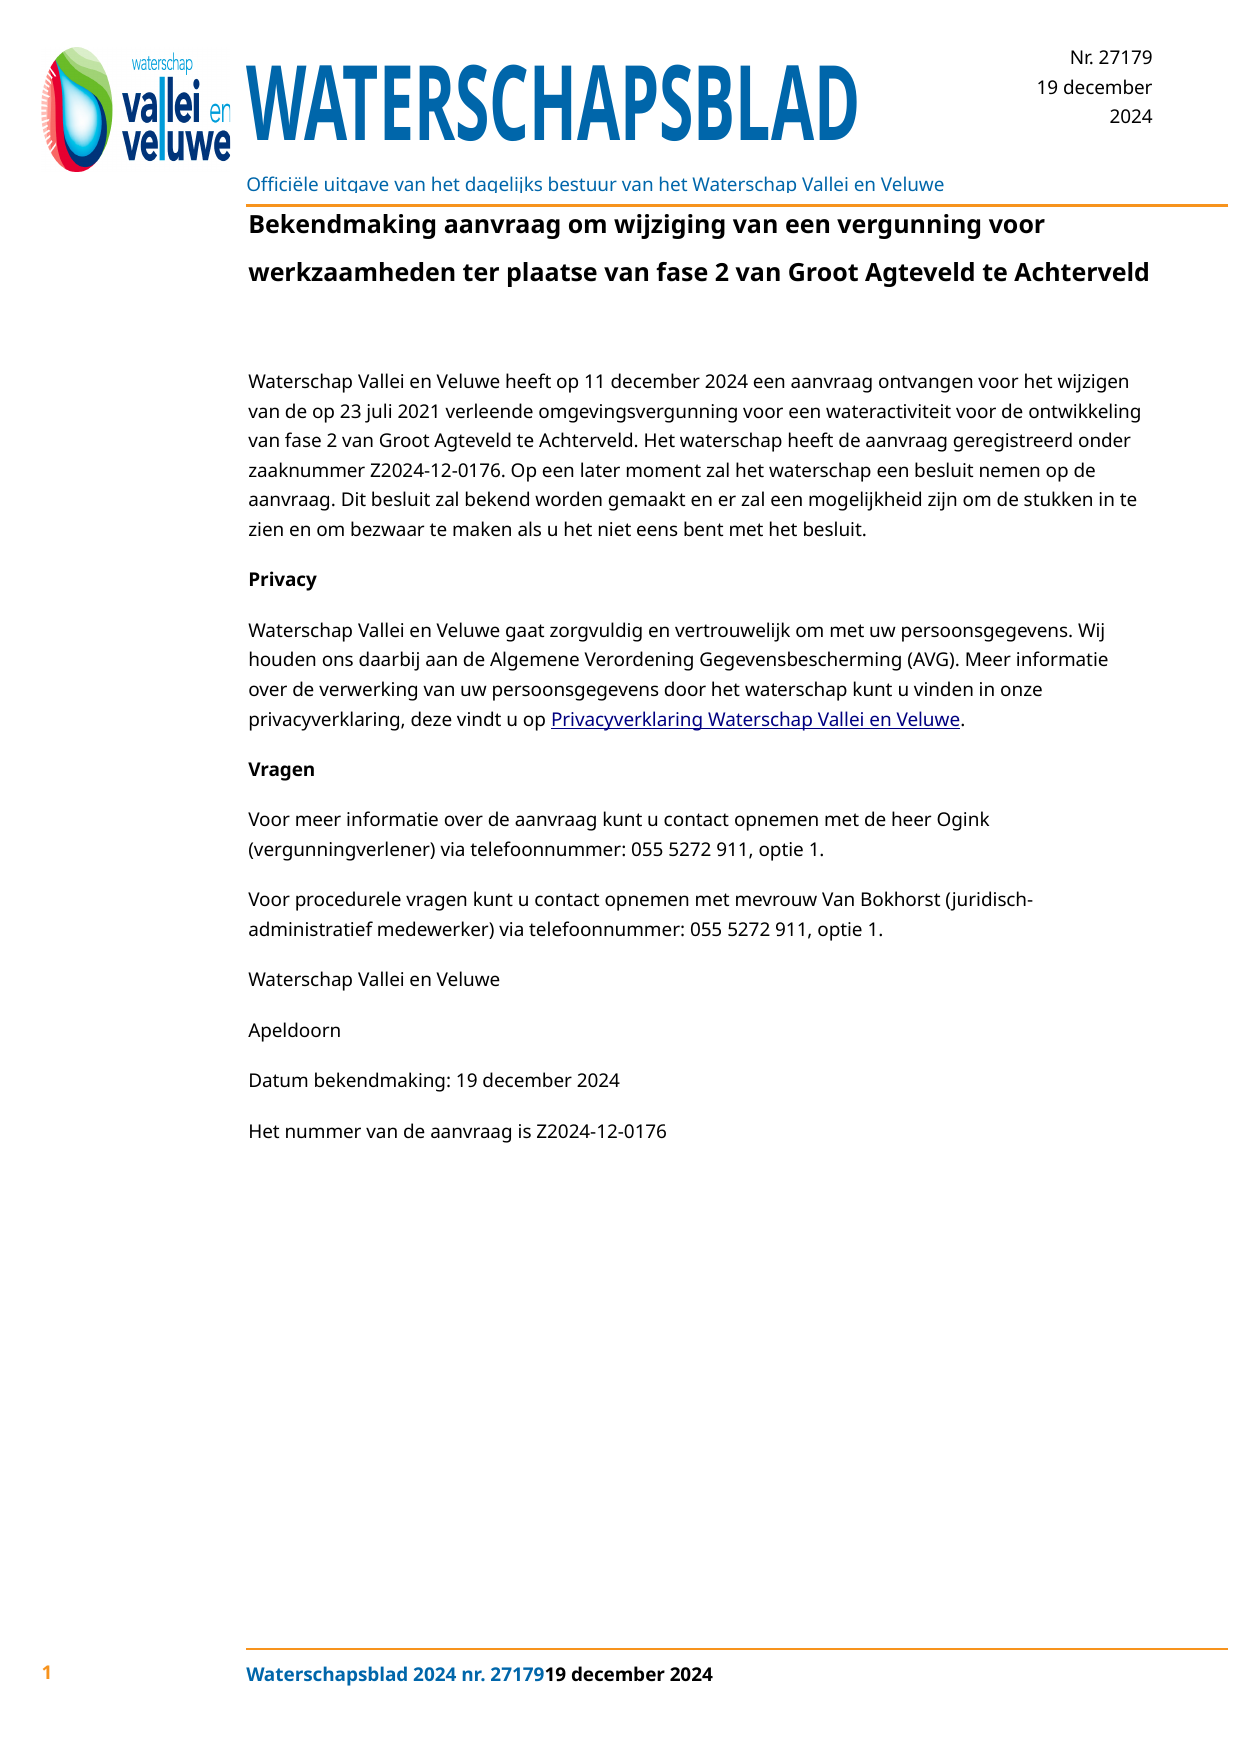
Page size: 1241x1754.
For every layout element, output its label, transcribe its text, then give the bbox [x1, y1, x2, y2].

text Voor procedurele vragen kunt u contact opnemen met mevrouw Van Bokhorst (juridisch-administratief medewerker) via telefoonnummer: 055 5272 911, optie 1. [248, 887, 1152, 942]
text Waterschap Vallei en Veluwe [248, 967, 1152, 992]
text Apeldoorn [248, 1017, 1152, 1043]
text Vragen [248, 756, 1152, 782]
picture [41, 47, 231, 172]
text Het nummer van de aanvraag is Z2024-12-0176 [248, 1118, 1152, 1144]
text Datum bekendmaking: 19 december 2024 [248, 1067, 1152, 1093]
text Bekendmaking aanvraag om wijziging van een vergunning voor werkzaamheden ter plaatse van fase 2 van Groot Agteveld te Achterveld [248, 207, 1152, 288]
text Privacy [248, 567, 1152, 592]
text Waterschap Vallei en Veluwe gaat zorgvuldig en vertrouwelijk om met uw persoonsgegevens. Wij houden ons daarbij aan de Algemene Verordening Gegevensbescherming (AVG). Meer informatie over de verwerking van uw persoonsgegevens door het waterschap kunt u vinden in onze privacyverklaring, deze vindt u op Privacyverklaring Waterschap Vallei en Veluwe. [248, 617, 1152, 732]
text Voor meer informatie over de aanvraag kunt u contact opnemen met de heer Ogink (vergunningverlener) via telefoonnummer: 055 5272 911, optie 1. [248, 807, 1152, 862]
text Waterschap Vallei en Veluwe heeft op 11 december 2024 een aanvraag ontvangen voor het wijzigen van de op 23 juli 2021 verleende omgevingsvergunning voor een wateractiviteit voor de ontwikkeling van fase 2 van Groot Agteveld te Achterveld. Het waterschap heeft de aanvraag geregistreerd onder zaaknummer Z2024-12-0176. Op een later moment zal het waterschap een besluit nemen op de aanvraag. Dit besluit zal bekend worden gemaakt en er zal een mogelijkheid zijn om de stukken in te zien en om bezwaar te maken als u het niet eens bent met het besluit. [248, 368, 1152, 542]
